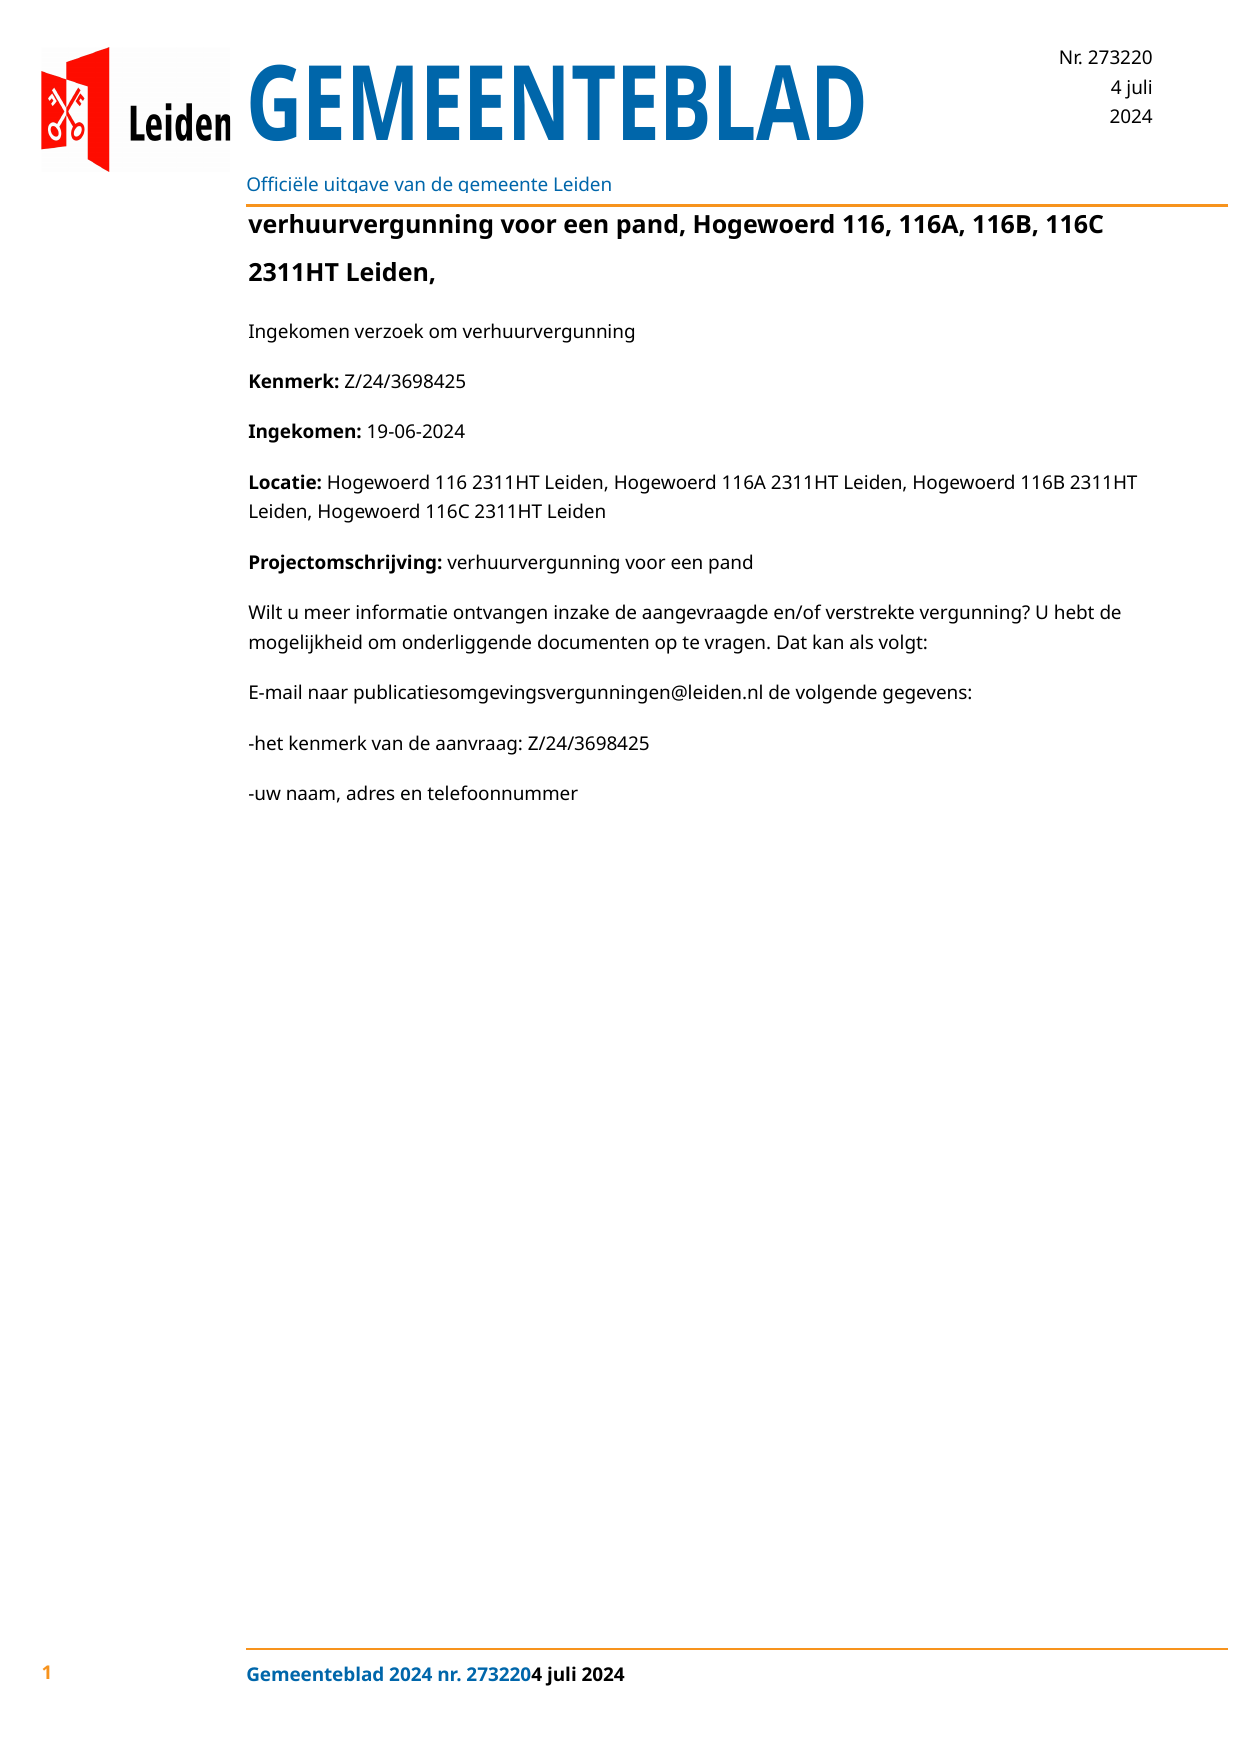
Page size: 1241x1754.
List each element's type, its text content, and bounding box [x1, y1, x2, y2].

text Projectomschrijving: verhuurvergunning voor een pand [248, 549, 1152, 575]
text -het kenmerk van de aanvraag: Z/24/3698425 [248, 730, 1152, 756]
text Ingekomen verzoek om verhuurvergunning [248, 318, 1152, 344]
text Wilt u meer informatie ontvangen inzake de aangevraagde en/of verstrekte vergunning? U hebt de mogelijkheid om onderliggende documenten op te vragen. Dat kan als volgt: [248, 599, 1152, 655]
text E-mail naar publicatiesomgevingsvergunningen@leiden.nl de volgende gegevens: [248, 679, 1152, 705]
text Locatie: Hogewoerd 116 2311HT Leiden, Hogewoerd 116A 2311HT Leiden, Hogewoerd 116B 2311HT Leiden, Hogewoerd 116C 2311HT Leiden [248, 469, 1152, 524]
picture [41, 47, 231, 172]
text verhuurvergunning voor een pand, Hogewoerd 116, 116A, 116B, 116C 2311HT Leiden, [248, 207, 1152, 288]
text -uw naam, adres en telefoonnummer [248, 780, 1152, 806]
text Ingekomen: 19-06-2024 [248, 419, 1152, 444]
text Kenmerk: Z/24/3698425 [248, 368, 1152, 394]
